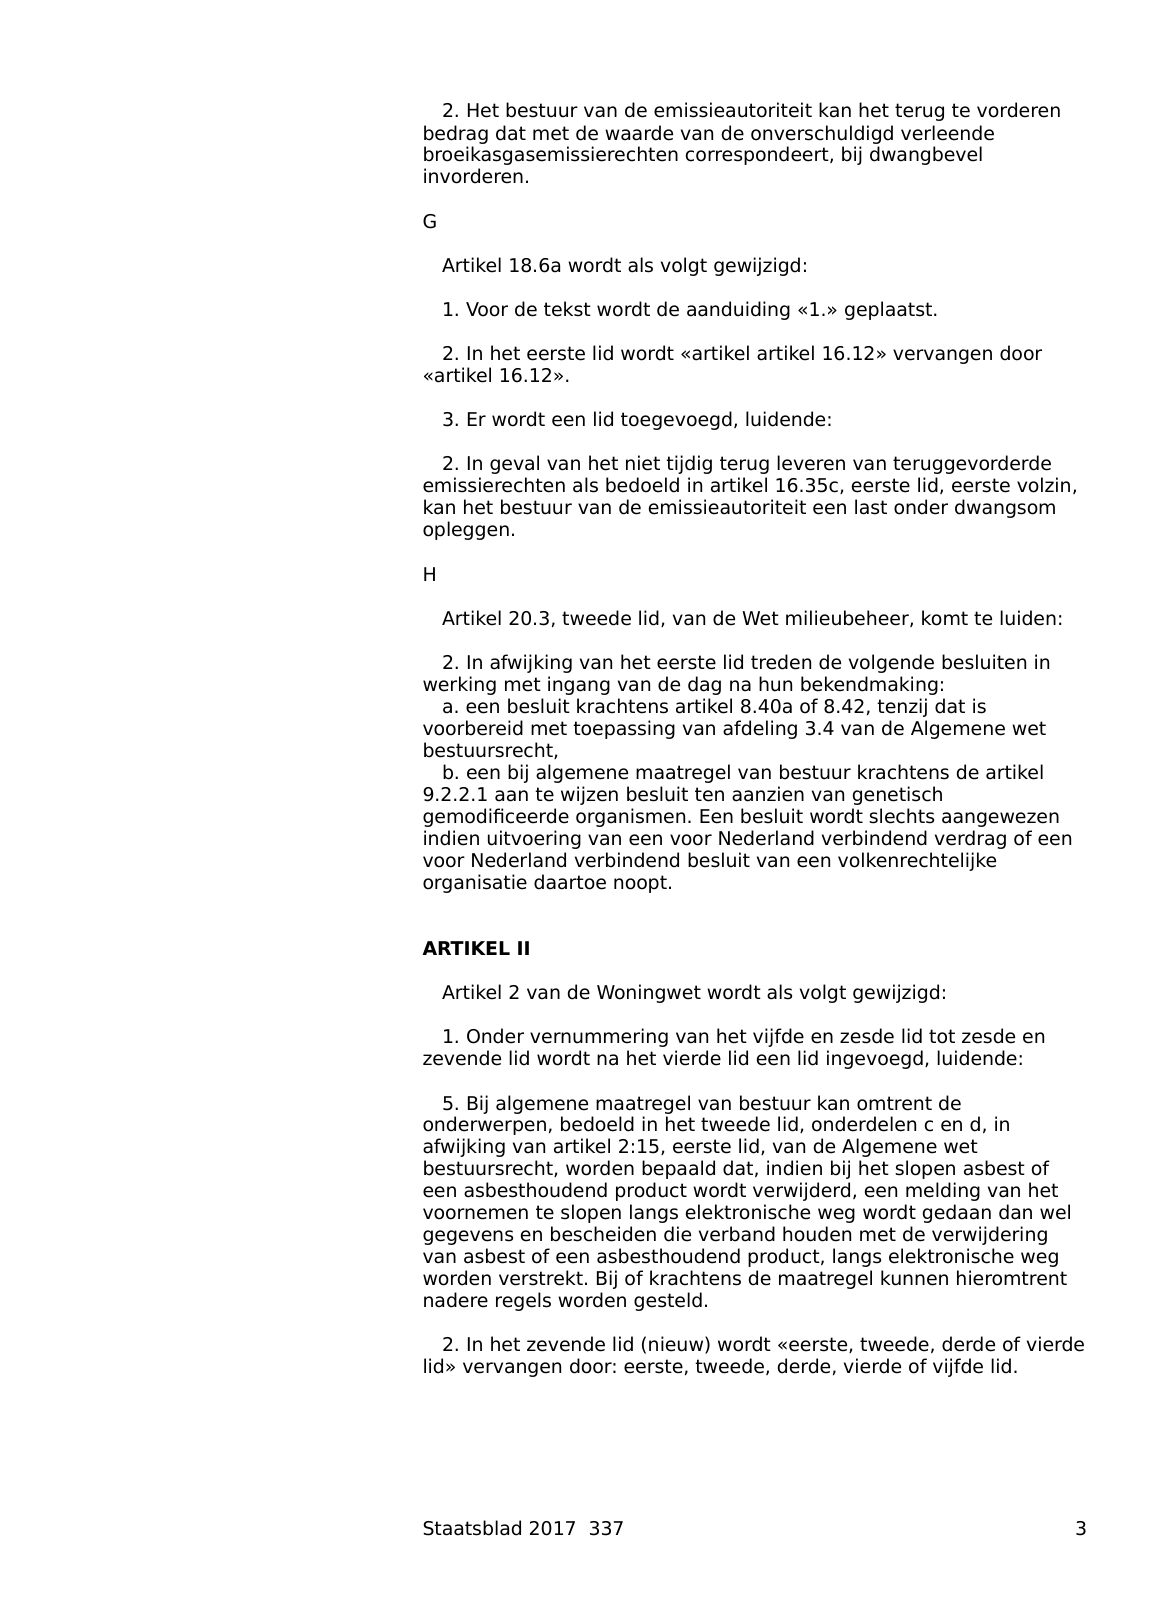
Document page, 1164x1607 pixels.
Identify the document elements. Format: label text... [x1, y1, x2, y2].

text 2. In het zevende lid (nieuw) wordt «eerste, tweede, derde of vierde lid» vervangen door: eerste, tweede, derde, vierde of vijfde lid. [422, 1334, 1087, 1378]
text G [422, 211, 1087, 232]
text 2. Het bestuur van de emissieautoriteit kan het terug te vorderen bedrag dat met de waarde van de onverschuldigd verleende broeikasgasemissierechten correspondeert, bij dwangbevel invorderen. [422, 100, 1087, 188]
subtitle ARTIKEL II [422, 938, 1087, 960]
text a. een besluit krachtens artikel 8.40a of 8.42, tenzij dat is voorbereid met toepassing van afdeling 3.4 van de Algemene wet bestuursrecht, [422, 696, 1087, 762]
text 3. Er wordt een lid toegevoegd, luidende: [422, 409, 1087, 431]
text H [422, 563, 1087, 585]
text 2. In het eerste lid wordt «artikel artikel 16.12» vervangen door «artikel 16.12». [422, 343, 1087, 387]
text 1. Voor de tekst wordt de aanduiding «1.» geplaatst. [422, 299, 1087, 321]
text b. een bij algemene maatregel van bestuur krachtens de artikel 9.2.2.1 aan te wijzen besluit ten aanzien van genetisch gemodificeerde organismen. Een besluit wordt slechts aangewezen indien uitvoering van een voor Nederland verbindend verdrag of een voor Nederland verbindend besluit van een volkenrechtelijke organisatie daartoe noopt. [422, 762, 1087, 893]
text Artikel 2 van de Woningwet wordt als volgt gewijzigd: [422, 982, 1087, 1004]
text 2. In geval van het niet tijdig terug leveren van teruggevorderde emissierechten als bedoeld in artikel 16.35c, eerste lid, eerste volzin, kan het bestuur van de emissieautoriteit een last onder dwangsom opleggen. [422, 453, 1087, 541]
text Artikel 20.3, tweede lid, van de Wet milieubeheer, komt te luiden: [422, 608, 1087, 629]
text Artikel 18.6a wordt als volgt gewijzigd: [422, 255, 1087, 277]
text 2. In afwijking van het eerste lid treden de volgende besluiten in werking met ingang van de dag na hun bekendmaking: [422, 652, 1087, 696]
text 1. Onder vernummering van het vijfde en zesde lid tot zesde en zevende lid wordt na het vierde lid een lid ingevoegd, luidende: [422, 1026, 1087, 1070]
text 5. Bij algemene maatregel van bestuur kan omtrent de onderwerpen, bedoeld in het tweede lid, onderdelen c en d, in afwijking van artikel 2:15, eerste lid, van de Algemene wet bestuursrecht, worden bepaald dat, indien bij het slopen asbest of een asbesthoudend product wordt verwijderd, een melding van het voornemen te slopen langs elektronische weg wordt gedaan dan wel gegevens en bescheiden die verband houden met de verwijdering van asbest of een asbesthoudend product, langs elektronische weg worden verstrekt. Bij of krachtens de maatregel kunnen hieromtrent nadere regels worden gesteld. [422, 1092, 1087, 1312]
